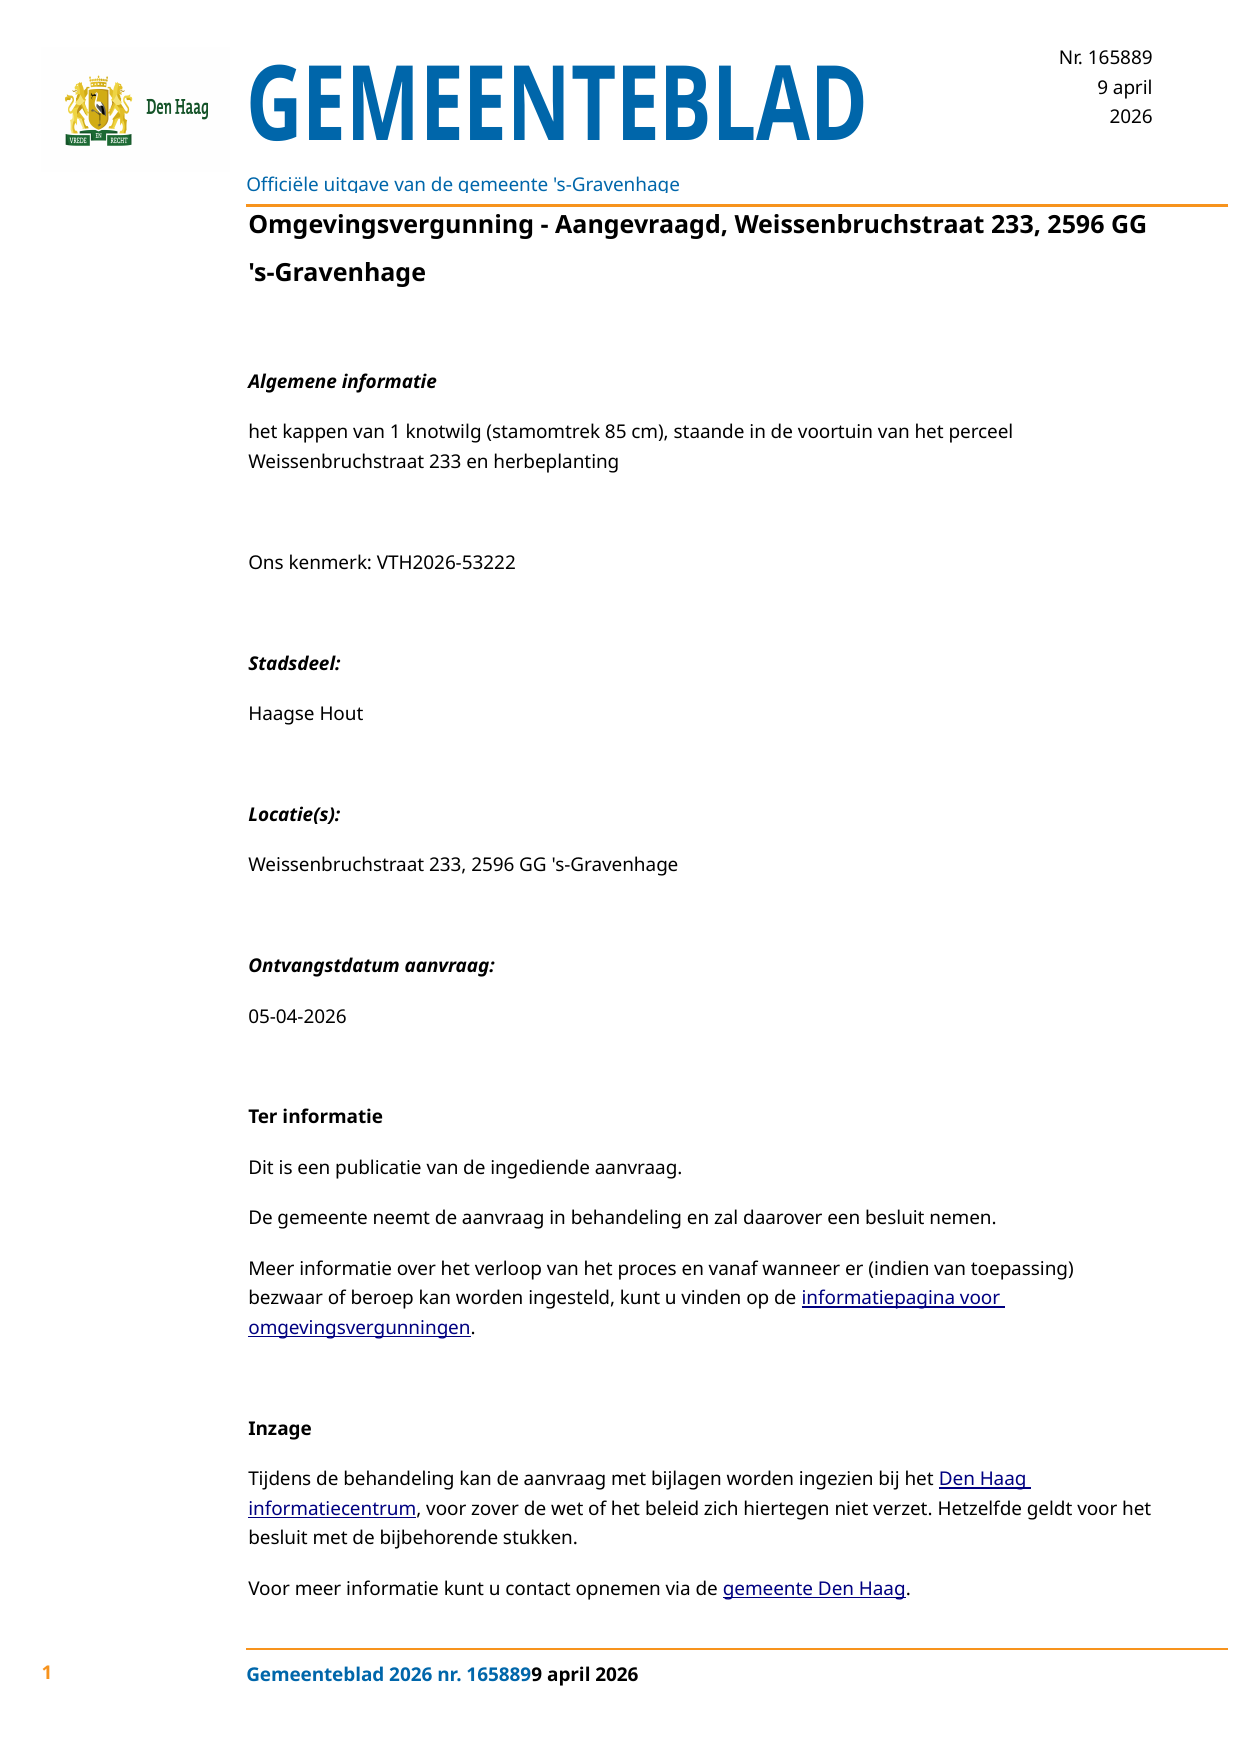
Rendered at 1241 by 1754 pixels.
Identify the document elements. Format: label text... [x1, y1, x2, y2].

text 05-04-2026 [248, 1003, 1152, 1029]
text Ontvangstdatum aanvraag: [248, 952, 1152, 978]
text Stadsdeel: [248, 650, 1152, 676]
text Ter informatie [248, 1104, 1152, 1129]
text Haagse Hout [248, 700, 1152, 726]
text Inzage [248, 1415, 1152, 1441]
text Algemene informatie [248, 368, 1152, 394]
text Omgevingsvergunning - Aangevraagd, Weissenbruchstraat 233, 2596 GG 's-Gravenhage [248, 207, 1152, 288]
text Weissenbruchstraat 233, 2596 GG 's-Gravenhage [248, 852, 1152, 877]
text De gemeente neemt de aanvraag in behandeling en zal daarover een besluit nemen. [248, 1204, 1152, 1230]
text het kappen van 1 knotwilg (stamomtrek 85 cm), staande in de voortuin van het perceel Weissenbruchstraat 233 en herbeplanting [248, 419, 1152, 474]
text Dit is een publicatie van de ingediende aanvraag. [248, 1154, 1152, 1180]
text Tijdens de behandeling kan de aanvraag met bijlagen worden ingezien bij het Den Haag informatiecentrum, voor zover de wet of het beleid zich hiertegen niet verzet. Hetzelfde geldt voor het besluit met de bijbehorende stukken. [248, 1465, 1152, 1550]
text Ons kenmerk: VTH2026-53222 [248, 549, 1152, 575]
text Voor meer informatie kunt u contact opnemen via de gemeente Den Haag. [248, 1575, 1152, 1601]
picture [41, 47, 231, 172]
text Locatie(s): [248, 801, 1152, 827]
text Meer informatie over het verloop van het proces en vanaf wanneer er (indien van toepassing) bezwaar of beroep kan worden ingesteld, kunt u vinden op de informatiepagina voor omgevingsvergunningen. [248, 1255, 1152, 1340]
